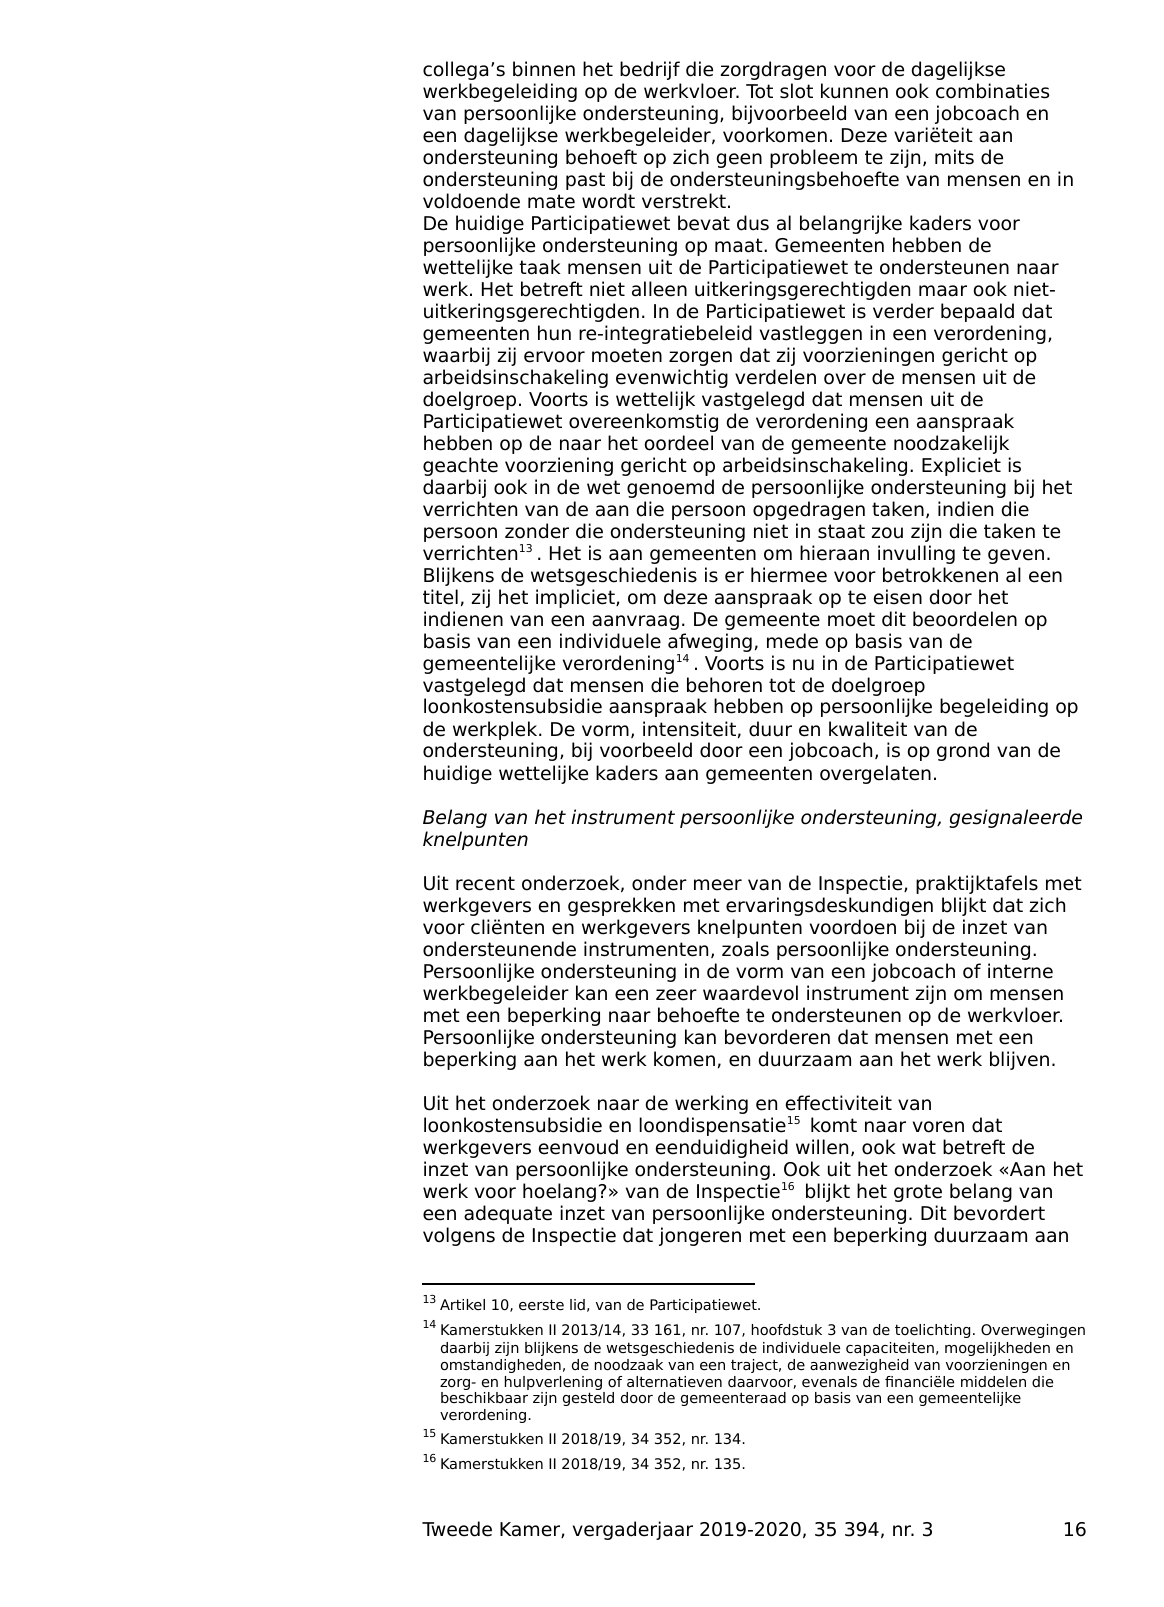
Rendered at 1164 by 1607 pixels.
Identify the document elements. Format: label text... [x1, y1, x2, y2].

text Uit recent onderzoek, onder meer van de Inspectie, praktijktafels met werkgevers en gesprekken met ervaringsdeskundigen blijkt dat zich voor cliënten en werkgevers knelpunten voordoen bij de inzet van ondersteunende instrumenten, zoals persoonlijke ondersteuning. Persoonlijke ondersteuning in de vorm van een jobcoach of interne werkbegeleider kan een zeer waardevol instrument zijn om mensen met een beperking naar behoefte te ondersteunen op de werkvloer. Persoonlijke ondersteuning kan bevorderen dat mensen met een beperking aan het werk komen, en duurzaam aan het werk blijven. [422, 873, 1087, 1071]
text Kamerstukken II 2013/14, 33 161, nr. 107, hoofdstuk 3 van de toelichting. Overwegingen daarbij zijn blijkens de wetsgeschiedenis de individuele capaciteiten, mogelijkheden en omstandigheden, de noodzaak van een traject, de aanwezigheid van voorzieningen en zorg- en hulpverlening of alternatieven daarvoor, evenals de financiële middelen die beschikbaar zijn gesteld door de gemeenteraad op basis van een gemeentelijke verordening. [422, 1318, 1087, 1424]
text collega’s binnen het bedrijf die zorgdragen voor de dagelijkse werkbegeleiding op de werkvloer. Tot slot kunnen ook combinaties van persoonlijke ondersteuning, bijvoorbeeld van een jobcoach en een dagelijkse werkbegeleider, voorkomen. Deze variëteit aan ondersteuning behoeft op zich geen probleem te zijn, mits de ondersteuning past bij de ondersteuningsbehoefte van mensen en in voldoende mate wordt verstrekt. [422, 59, 1087, 213]
text Kamerstukken II 2018/19, 34 352, nr. 135. [422, 1452, 1087, 1474]
text Kamerstukken II 2018/19, 34 352, nr. 134. [422, 1427, 1087, 1449]
subtitle Belang van het instrument persoonlijke ondersteuning, gesignaleerde knelpunten [422, 807, 1087, 851]
text Blijkens de wetsgeschiedenis is er hiermee voor betrokkenen al een titel, zij het impliciet, om deze aanspraak op te eisen door het indienen van een aanvraag. De gemeente moet dit beoordelen op basis van een individuele afweging, mede op basis van de gemeentelijke verordening. Voorts is nu in de Participatiewet vastgelegd dat mensen die behoren tot de doelgroep loonkostensubsidie aanspraak hebben op persoonlijke begeleiding op de werkplek. De vorm, intensiteit, duur en kwaliteit van de ondersteuning, bij voorbeeld door een jobcoach, is op grond van de huidige wettelijke kaders aan gemeenten overgelaten. [422, 564, 1087, 784]
text Uit het onderzoek naar de werking en effectiviteit van loonkostensubsidie en loondispensatie komt naar voren dat werkgevers eenvoud en eenduidigheid willen, ook wat betreft de inzet van persoonlijke ondersteuning. Ook uit het onderzoek «Aan het werk voor hoelang?» van de Inspectie blijkt het grote belang van een adequate inzet van persoonlijke ondersteuning. Dit bevordert volgens de Inspectie dat jongeren met een beperking duurzaam aan [422, 1093, 1087, 1247]
text De huidige Participatiewet bevat dus al belangrijke kaders voor persoonlijke ondersteuning op maat. Gemeenten hebben de wettelijke taak mensen uit de Participatiewet te ondersteunen naar werk. Het betreft niet alleen uitkeringsgerechtigden maar ook niet-uitkeringsgerechtigden. In de Participatiewet is verder bepaald dat gemeenten hun re-integratiebeleid vastleggen in een verordening, waarbij zij ervoor moeten zorgen dat zij voorzieningen gericht op arbeidsinschakeling evenwichtig verdelen over de mensen uit de doelgroep. Voorts is wettelijk vastgelegd dat mensen uit de Participatiewet overeenkomstig de verordening een aanspraak hebben op de naar het oordeel van de gemeente noodzakelijk geachte voorziening gericht op arbeidsinschakeling. Expliciet is daarbij ook in de wet genoemd de persoonlijke ondersteuning bij het verrichten van de aan die persoon opgedragen taken, indien die persoon zonder die ondersteuning niet in staat zou zijn die taken te verrichten. Het is aan gemeenten om hieraan invulling te geven. [422, 213, 1087, 564]
text Artikel 10, eerste lid, van de Participatiewet. [422, 1293, 1087, 1315]
